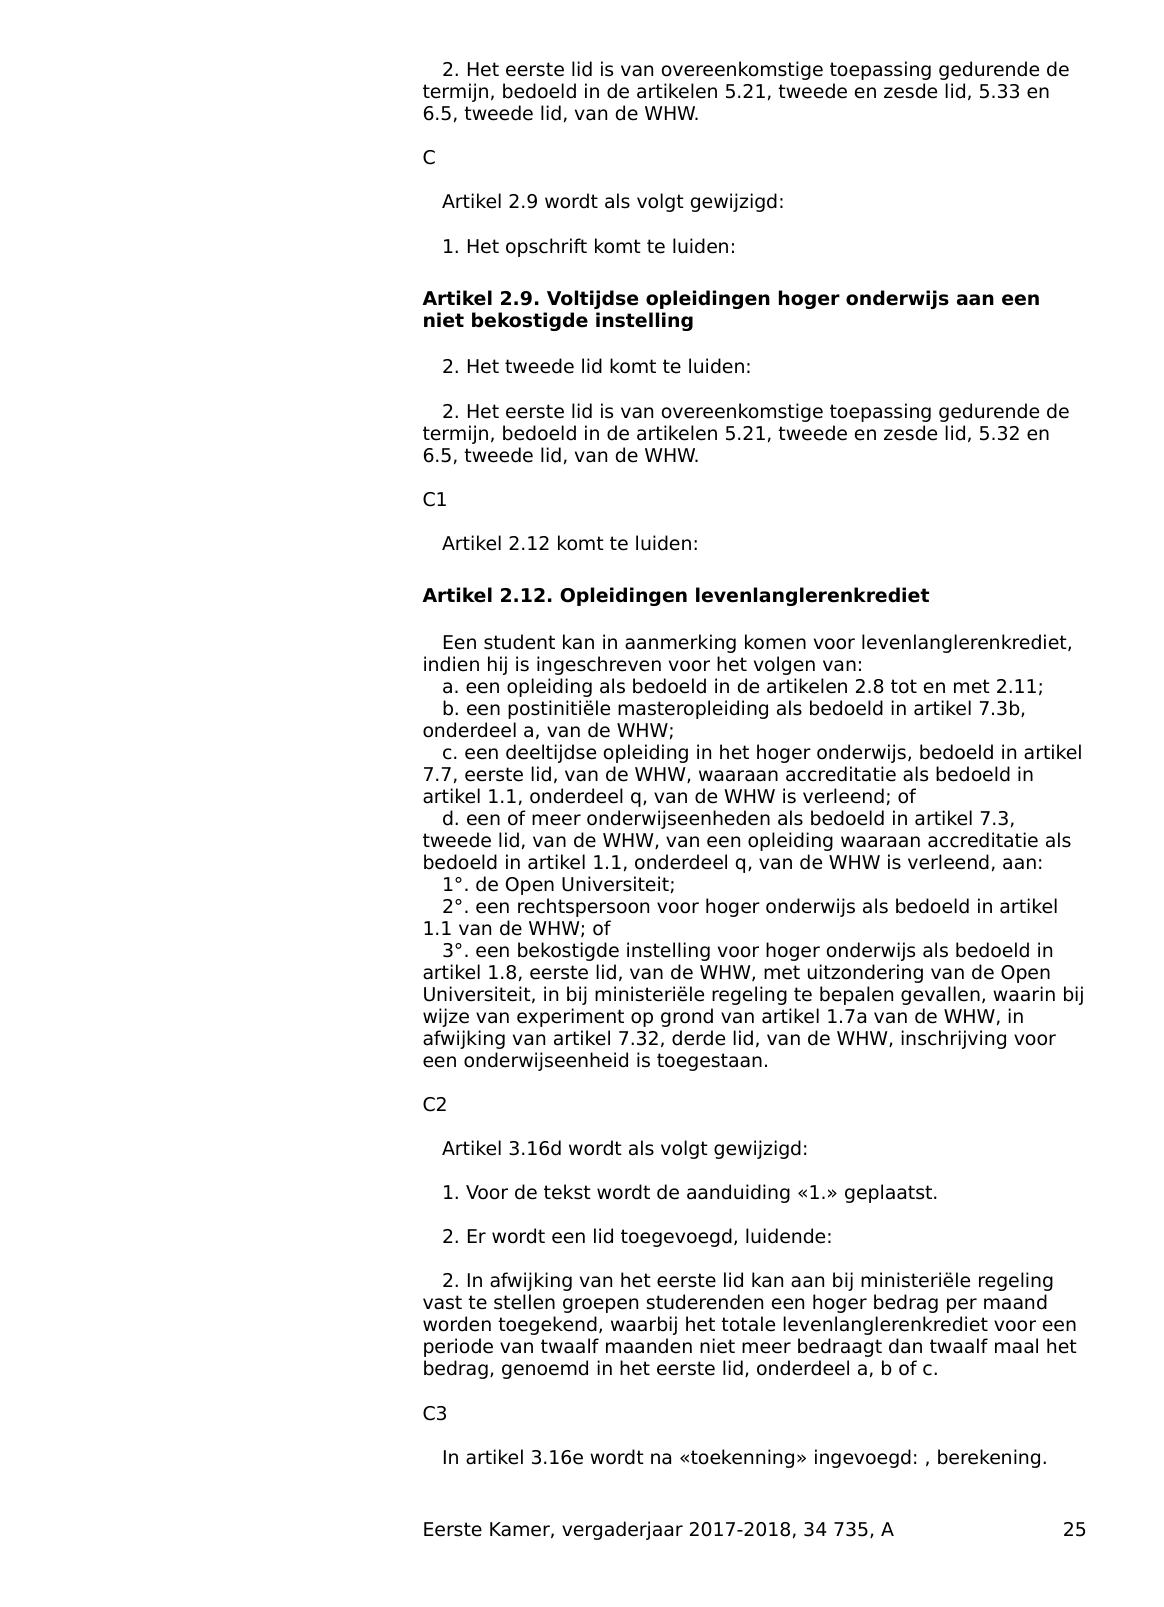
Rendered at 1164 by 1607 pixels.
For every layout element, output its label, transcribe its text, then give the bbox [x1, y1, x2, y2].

subtitle Artikel 2.12. Opleidingen levenlanglerenkrediet [422, 585, 1087, 607]
text a. een opleiding als bedoeld in de artikelen 2.8 tot en met 2.11; [422, 676, 1087, 698]
text 1. Voor de tekst wordt de aanduiding «1.» geplaatst. [422, 1182, 1087, 1204]
text 2. Het tweede lid komt te luiden: [422, 356, 1087, 378]
text C3 [422, 1402, 1087, 1424]
text d. een of meer onderwijseenheden als bedoeld in artikel 7.3, tweede lid, van de WHW, van een opleiding waaraan accreditatie als bedoeld in artikel 1.1, onderdeel q, van de WHW is verleend, aan: [422, 808, 1087, 874]
text In artikel 3.16e wordt na «toekenning» ingevoegd: , berekening. [422, 1447, 1087, 1468]
text 2. Het eerste lid is van overeenkomstige toepassing gedurende de termijn, bedoeld in de artikelen 5.21, tweede en zesde lid, 5.33 en 6.5, tweede lid, van de WHW. [422, 59, 1087, 125]
text 2°. een rechtspersoon voor hoger onderwijs als bedoeld in artikel 1.1 van de WHW; of [422, 896, 1087, 939]
text 1. Het opschrift komt te luiden: [422, 236, 1087, 257]
subtitle Artikel 2.9. Voltijdse opleidingen hoger onderwijs aan een niet bekostigde instelling [422, 287, 1087, 331]
text C [422, 147, 1087, 169]
text 2. In afwijking van het eerste lid kan aan bij ministeriële regeling vast te stellen groepen studerenden een hoger bedrag per maand worden toegekend, waarbij het totale levenlanglerenkrediet voor een periode van twaalf maanden niet meer bedraagt dan twaalf maal het bedrag, genoemd in het eerste lid, onderdeel a, b of c. [422, 1270, 1087, 1380]
text b. een postinitiële masteropleiding als bedoeld in artikel 7.3b, onderdeel a, van de WHW; [422, 698, 1087, 742]
text Artikel 2.12 komt te luiden: [422, 533, 1087, 555]
text C2 [422, 1094, 1087, 1116]
text c. een deeltijdse opleiding in het hoger onderwijs, bedoeld in artikel 7.7, eerste lid, van de WHW, waaraan accreditatie als bedoeld in artikel 1.1, onderdeel q, van de WHW is verleend; of [422, 742, 1087, 808]
text 3°. een bekostigde instelling voor hoger onderwijs als bedoeld in artikel 1.8, eerste lid, van de WHW, met uitzondering van de Open Universiteit, in bij ministeriële regeling te bepalen gevallen, waarin bij wijze van experiment op grond van artikel 1.7a van de WHW, in afwijking van artikel 7.32, derde lid, van de WHW, inschrijving voor een onderwijseenheid is toegestaan. [422, 939, 1087, 1071]
text 1°. de Open Universiteit; [422, 874, 1087, 896]
text Artikel 3.16d wordt als volgt gewijzigd: [422, 1138, 1087, 1160]
text Een student kan in aanmerking komen voor levenlanglerenkrediet, indien hij is ingeschreven voor het volgen van: [422, 632, 1087, 676]
text C1 [422, 489, 1087, 511]
text Artikel 2.9 wordt als volgt gewijzigd: [422, 191, 1087, 213]
text 2. Er wordt een lid toegevoegd, luidende: [422, 1226, 1087, 1248]
text 2. Het eerste lid is van overeenkomstige toepassing gedurende de termijn, bedoeld in de artikelen 5.21, tweede en zesde lid, 5.32 en 6.5, tweede lid, van de WHW. [422, 401, 1087, 467]
